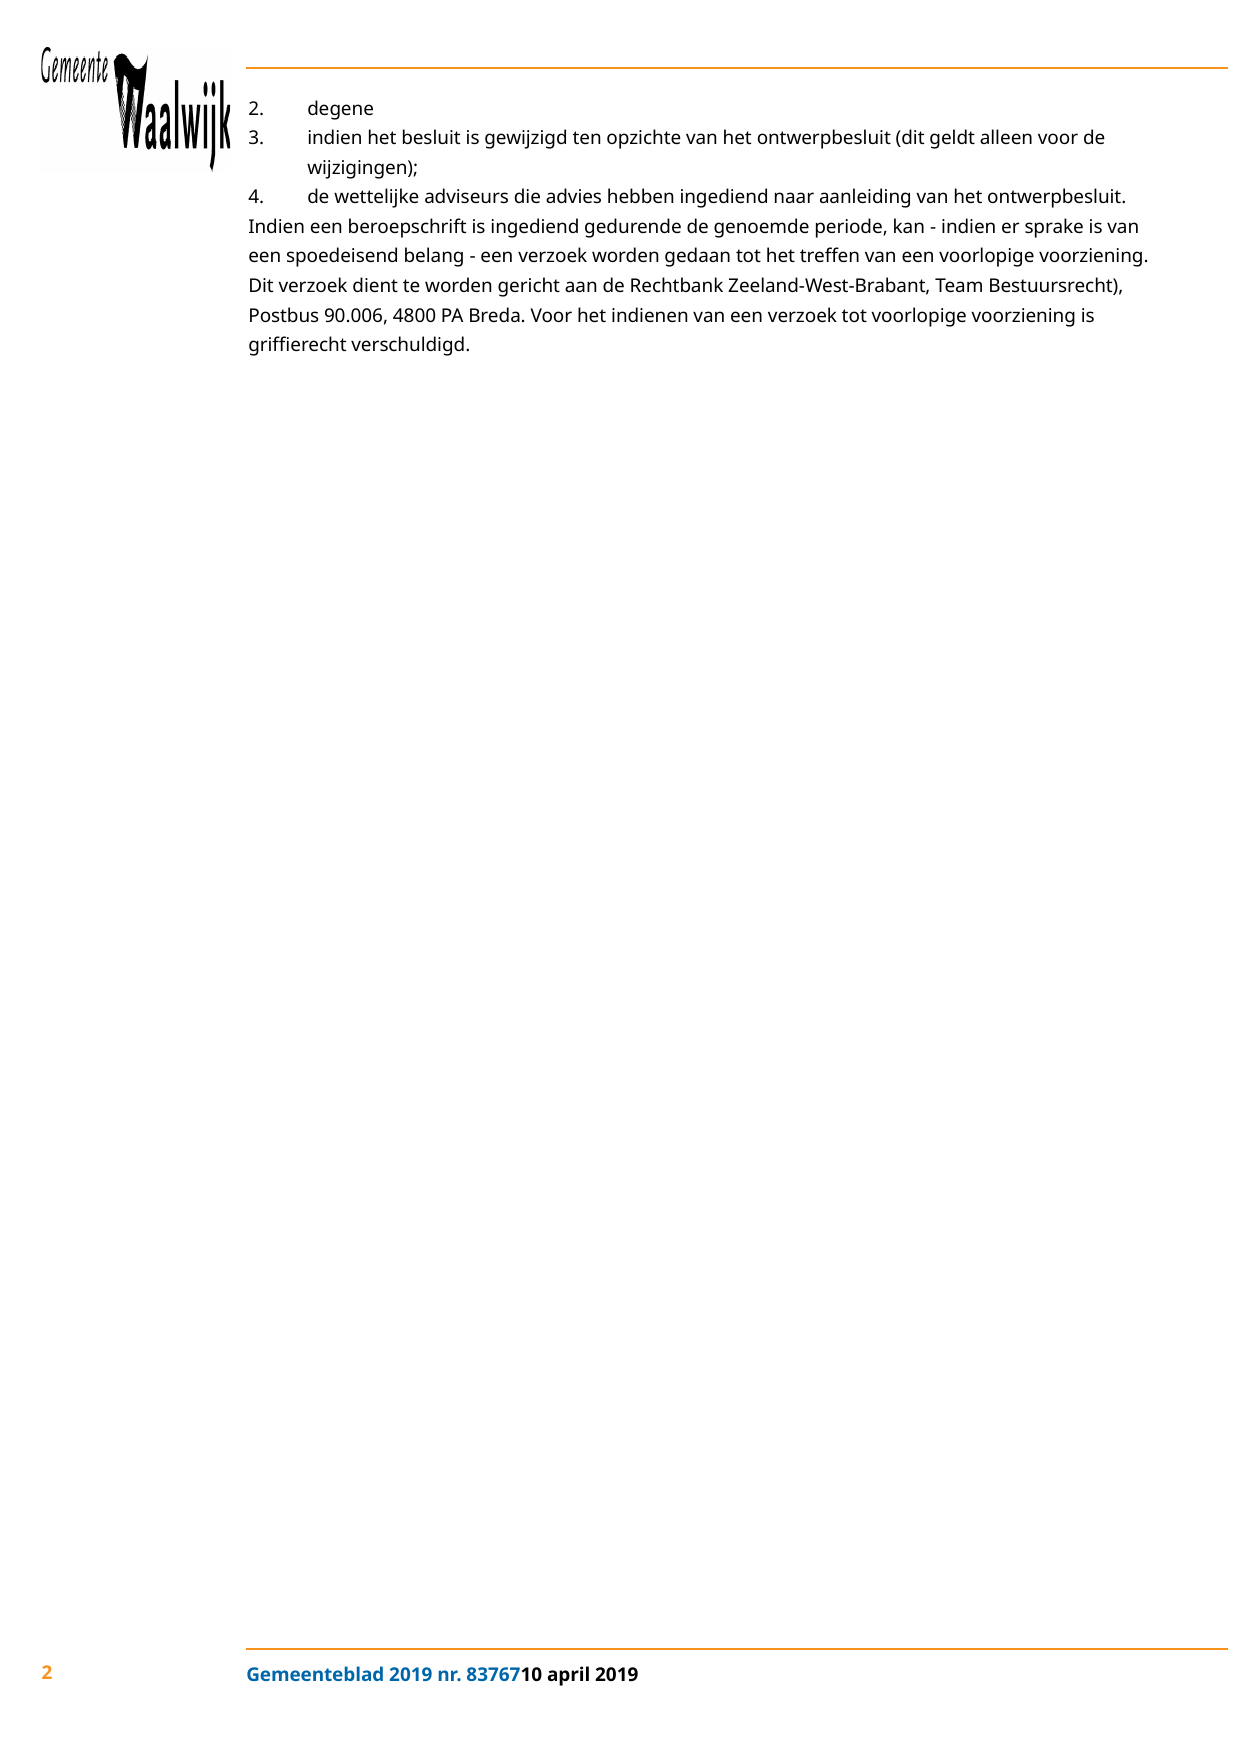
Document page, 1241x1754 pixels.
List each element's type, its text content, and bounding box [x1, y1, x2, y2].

text Indien een beroepschrift is ingediend gedurende de genoemde periode, kan ‑ indien er sprake is van een spoedeisend belang ‑ een verzoek worden gedaan tot het treffen van een voorlopige voorziening. Dit verzoek dient te worden gericht aan de Rechtbank Zeeland-West-Brabant, Team Bestuursrecht), Postbus 90.006, 4800 PA Breda. Voor het indienen van een verzoek tot voorlopige voorziening is griffierecht verschuldigd. [248, 213, 1152, 357]
list indien het besluit is gewijzigd ten opzichte van het ontwerpbesluit (dit geldt alleen voor de wijzigingen); [248, 124, 1152, 180]
picture [41, 47, 231, 172]
list degene [248, 95, 1152, 121]
list de wettelijke adviseurs die advies hebben ingediend naar aanleiding van het ontwerpbesluit. [248, 183, 1152, 209]
